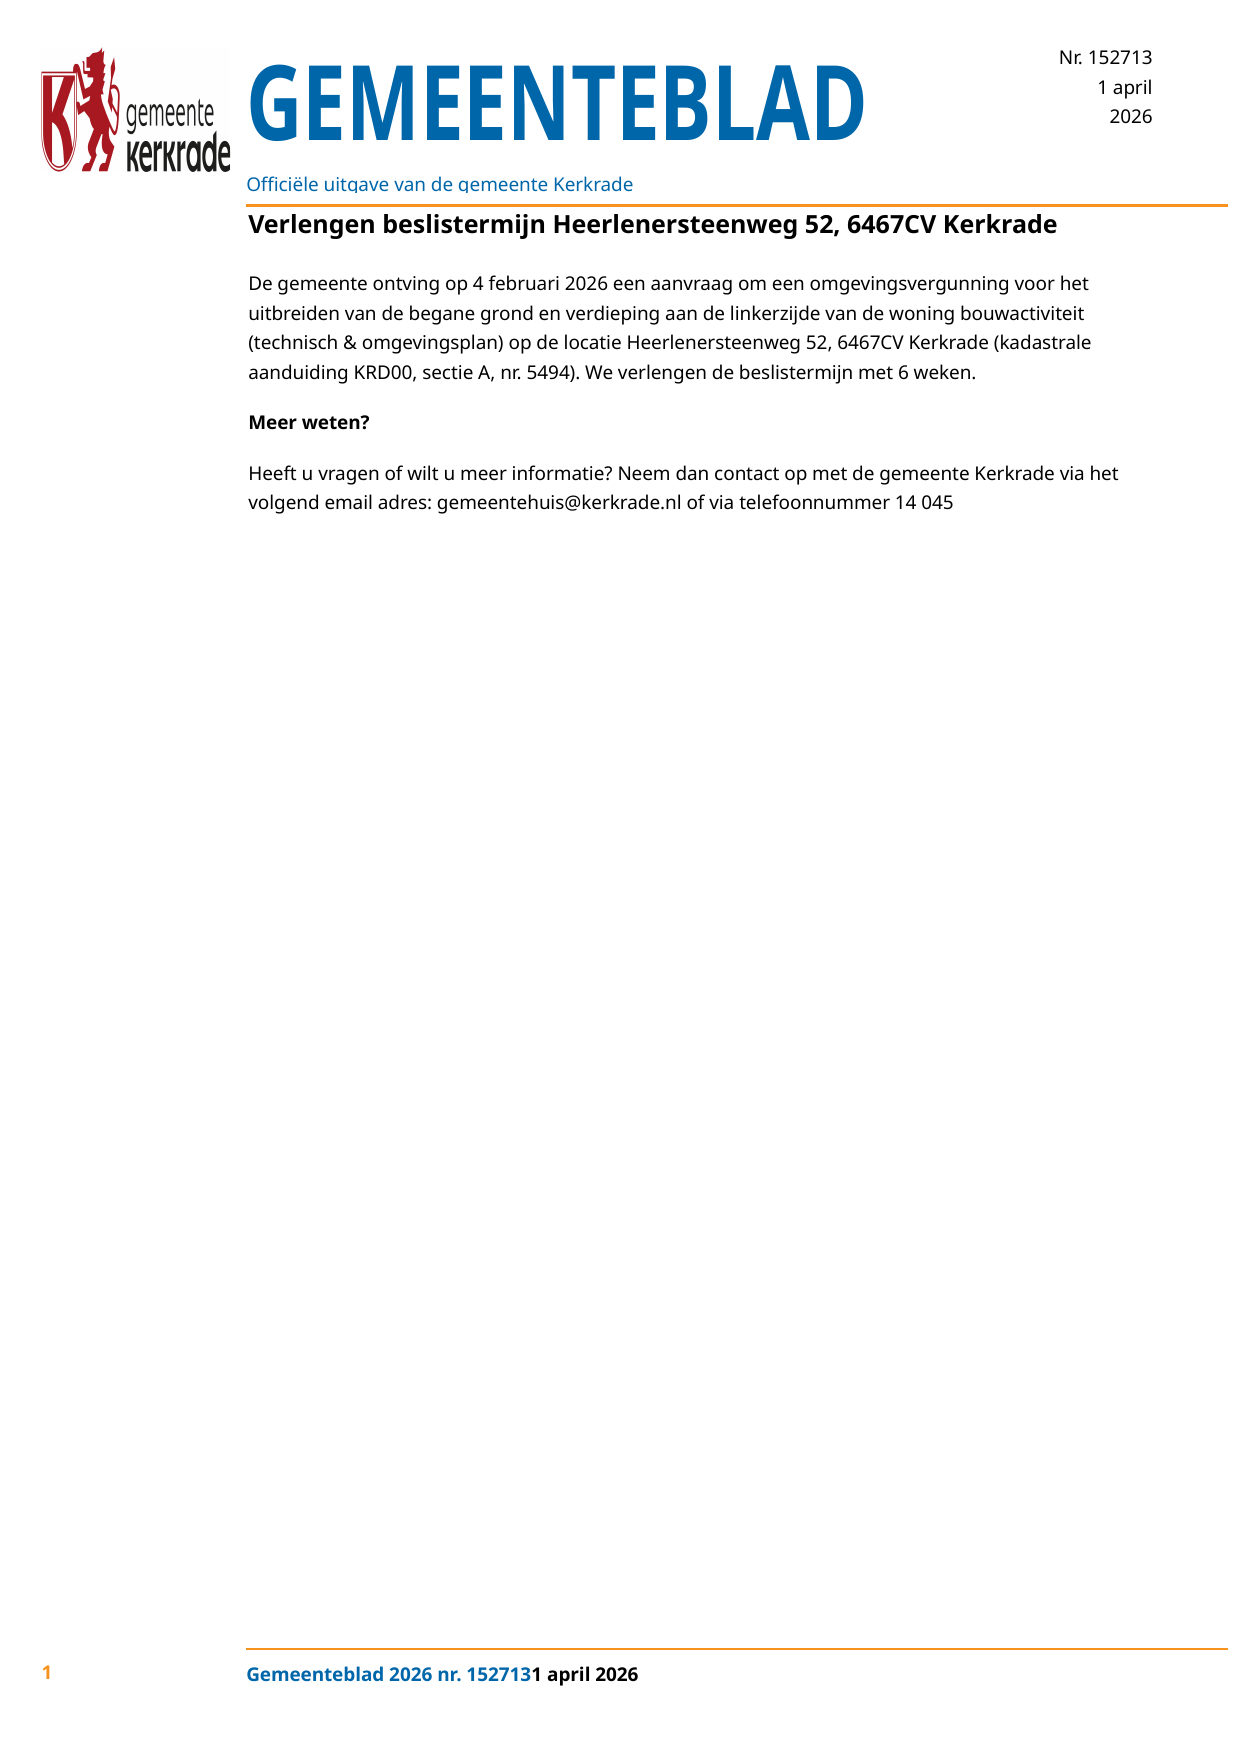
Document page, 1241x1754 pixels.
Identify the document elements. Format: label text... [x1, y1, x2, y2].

text Heeft u vragen of wilt u meer informatie? Neem dan contact op met de gemeente Kerkrade via het volgend email adres: gemeentehuis@kerkrade.nl of via telefoonnummer 14 045 [248, 460, 1152, 515]
text Verlengen beslistermijn Heerlenersteenweg 52, 6467CV Kerkrade [248, 207, 1152, 241]
text De gemeente ontving op 4 februari 2026 een aanvraag om een omgevingsvergunning voor het uitbreiden van de begane grond en verdieping aan de linkerzijde van de woning bouwactiviteit (technisch & omgevingsplan) op de locatie Heerlenersteenweg 52, 6467CV Kerkrade (kadastrale aanduiding KRD00, sectie A, nr. 5494). We verlengen de beslistermijn met 6 weken. [248, 270, 1152, 385]
text Meer weten? [248, 409, 1152, 435]
picture [41, 47, 231, 172]
